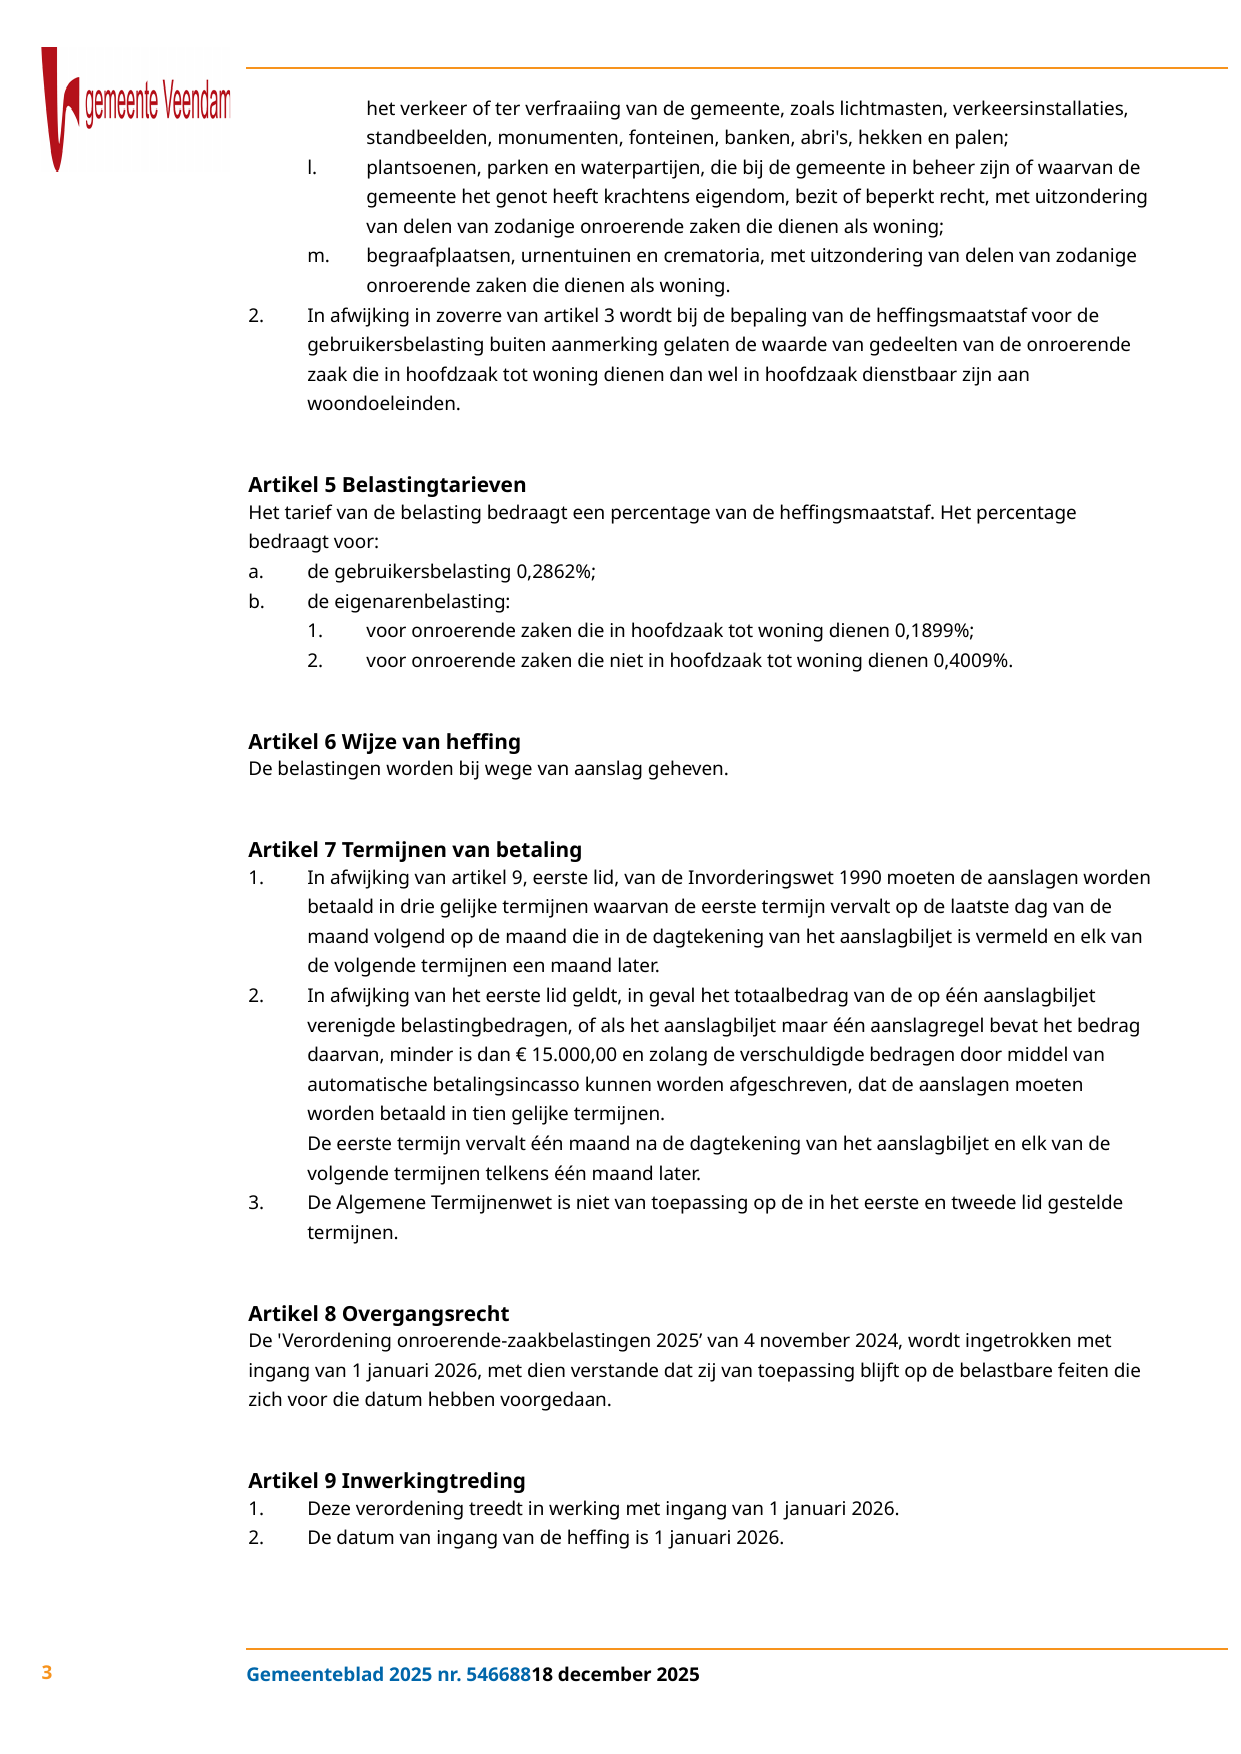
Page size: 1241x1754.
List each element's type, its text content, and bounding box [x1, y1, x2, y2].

list De eerste termijn vervalt één maand na de dagtekening van het aanslagbiljet en elk van de volgende termijnen telkens één maand later. [248, 1130, 1152, 1185]
list begraafplaatsen, urnentuinen en crematoria, met uitzondering van delen van zodanige onroerende zaken die dienen als woning. [307, 243, 1152, 298]
list voor onroerende zaken die in hoofdzaak tot woning dienen 0,1899%; [307, 617, 1152, 643]
list de gebruikersbelasting 0,2862%; [248, 558, 1152, 584]
text De 'Verordening onroerende-zaakbelastingen 2025’ van 4 november 2024, wordt ingetrokken met ingang van 1 januari 2026, met dien verstande dat zij van toepassing blijft op de belastbare feiten die zich voor die datum hebben voorgedaan. [248, 1327, 1152, 1412]
list In afwijking van artikel 9, eerste lid, van de Invorderingswet 1990 moeten de aanslagen worden betaald in drie gelijke termijnen waarvan de eerste termijn vervalt op de laatste dag van de maand volgend op de maand die in de dagtekening van het aanslagbiljet is vermeld en elk van de volgende termijnen een maand later. [248, 864, 1152, 978]
list In afwijking in zoverre van artikel 3 wordt bij de bepaling van de heffingsmaatstaf voor de gebruikersbelasting buiten aanmerking gelaten de waarde van gedeelten van de onroerende zaak die in hoofdzaak tot woning dienen dan wel in hoofdzaak dienstbaar zijn aan woondoeleinden. [248, 302, 1152, 416]
list De datum van ingang van de heffing is 1 januari 2026. [248, 1524, 1152, 1550]
text Artikel 5 Belastingtarieven [248, 471, 1152, 499]
list In afwijking van het eerste lid geldt, in geval het totaalbedrag van de op één aanslagbiljet verenigde belastingbedragen, of als het aanslagbiljet maar één aanslagregel bevat het bedrag daarvan, minder is dan € 15.000,00 en zolang de verschuldigde bedragen door middel van automatische betalingsincasso kunnen worden afgeschreven, dat de aanslagen moeten worden betaald in tien gelijke termijnen. [248, 982, 1152, 1126]
list plantsoenen, parken en waterpartijen, die bij de gemeente in beheer zijn of waarvan de gemeente het genot heeft krachtens eigendom, bezit of beperkt recht, met uitzondering van delen van zodanige onroerende zaken die dienen als woning; [307, 154, 1152, 239]
list de eigenarenbelasting: [248, 588, 1152, 613]
picture [41, 47, 231, 172]
list het verkeer of ter verfraaiing van de gemeente, zoals lichtmasten, verkeersinstallaties, standbeelden, monumenten, fonteinen, banken, abri's, hekken en palen; [307, 95, 1152, 150]
text De belastingen worden bij wege van aanslag geheven. [248, 755, 1152, 781]
list De Algemene Termijnenwet is niet van toepassing op de in het eerste en tweede lid gestelde termijnen. [248, 1189, 1152, 1244]
text Het tarief van de belasting bedraagt een percentage van de heffingsmaatstaf. Het percentage bedraagt voor: [248, 499, 1152, 554]
text Artikel 6 Wijze van heffing [248, 727, 1152, 755]
list Deze verordening treedt in werking met ingang van 1 januari 2026. [248, 1495, 1152, 1521]
list voor onroerende zaken die niet in hoofdzaak tot woning dienen 0,4009%. [307, 647, 1152, 673]
text Artikel 9 Inwerkingtreding [248, 1466, 1152, 1495]
text Artikel 7 Termijnen van betaling [248, 835, 1152, 864]
text Artikel 8 Overgangsrecht [248, 1299, 1152, 1327]
